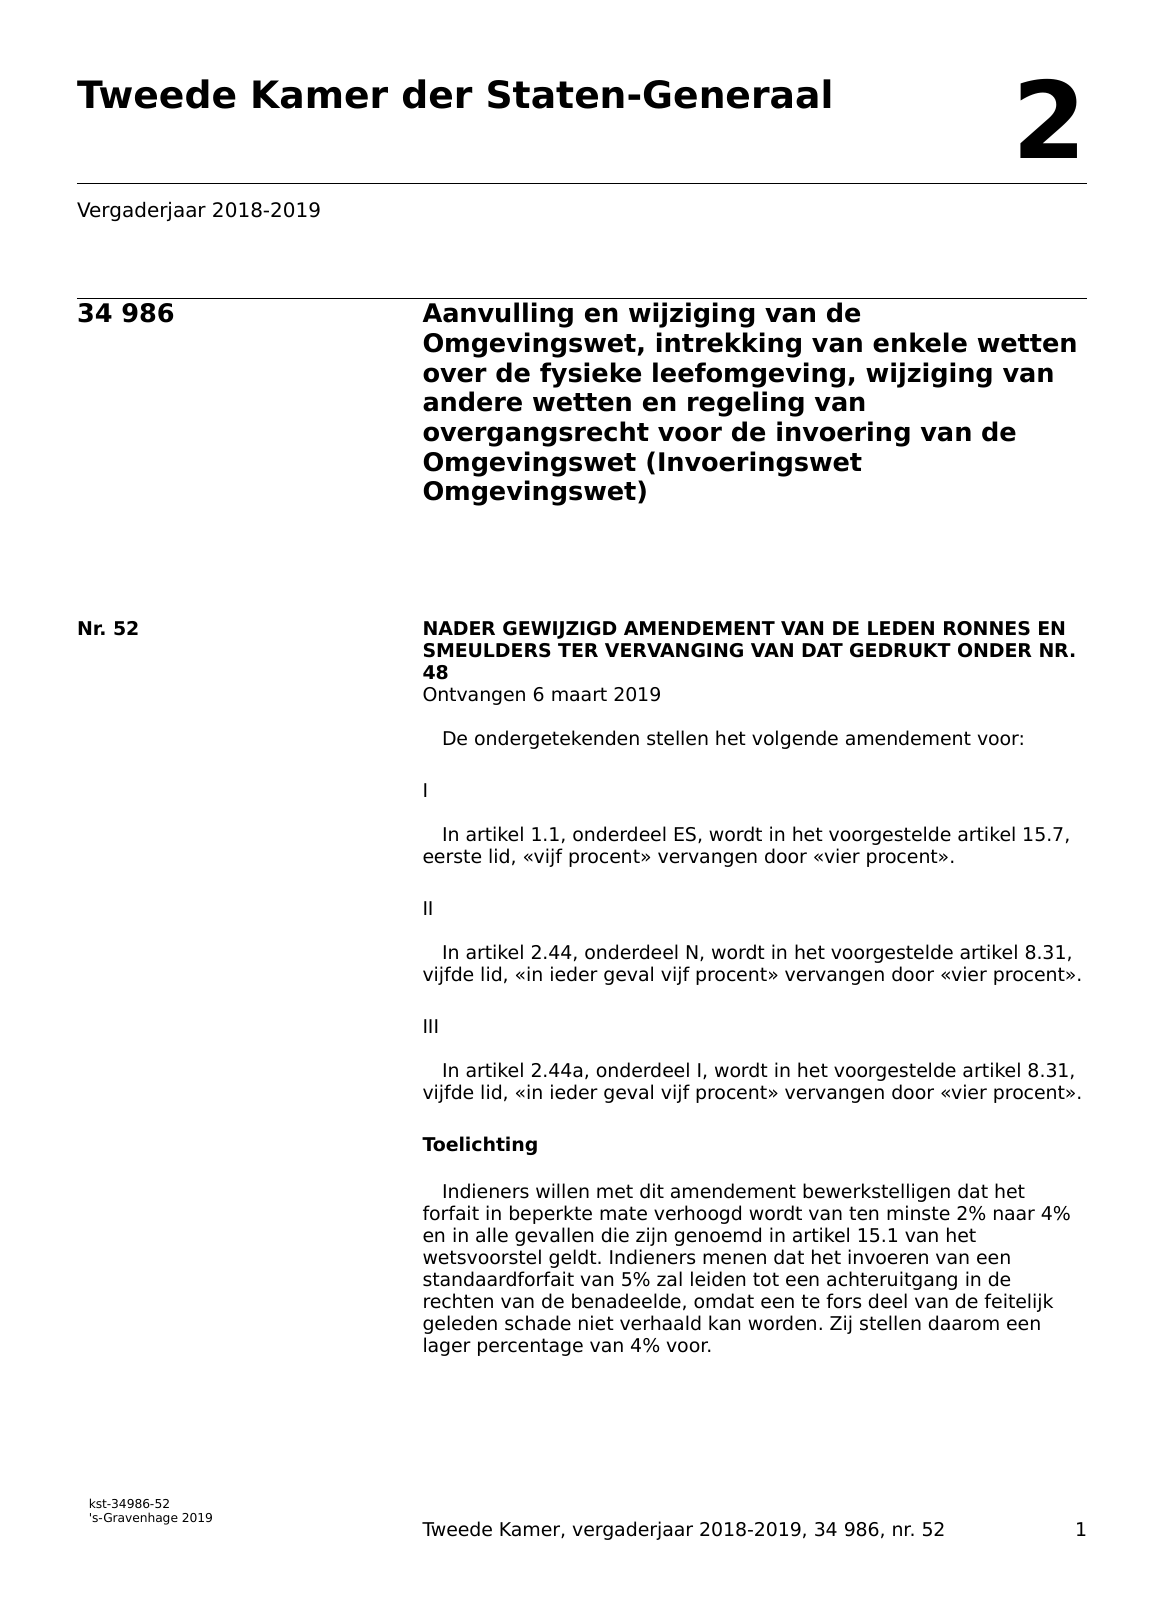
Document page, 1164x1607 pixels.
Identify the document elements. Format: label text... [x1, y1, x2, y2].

subtitle Nr. 52 NADER GEWIJZIGD AMENDEMENT VAN DE LEDEN RONNES EN SMEULDERS TER VERVANGING VAN DAT GEDRUKT ONDER NR. 48 [77, 618, 1087, 684]
subtitle I [422, 780, 1087, 802]
text De ondergetekenden stellen het volgende amendement voor: [422, 728, 1087, 750]
subtitle II [422, 898, 1087, 920]
text kst-34986-52 [88, 1497, 323, 1511]
subtitle III [422, 1016, 1087, 1038]
text In artikel 2.44, onderdeel N, wordt in het voorgestelde artikel 8.31, vijfde lid, «in ieder geval vijf procent» vervangen door «vier procent». [422, 942, 1087, 986]
subtitle 34 986 Aanvulling en wijziging van de Omgevingswet, intrekking van enkele wetten over de fysieke leefomgeving, wijziging van andere wetten en regeling van overgangsrecht voor de invoering van de Omgevingswet (Invoeringswet Omgevingswet) [77, 299, 1087, 507]
text 's-Gravenhage 2019 [88, 1511, 323, 1525]
text Ontvangen 6 maart 2019 [422, 684, 1087, 706]
text In artikel 1.1, onderdeel ES, wordt in het voorgestelde artikel 15.7, eerste lid, «vijf procent» vervangen door «vier procent». [422, 824, 1087, 868]
subtitle Toelichting [422, 1134, 1087, 1156]
table_cell Vergaderjaar 2018-2019 [77, 184, 1087, 298]
table_header Tweede Kamer der Staten-Generaal [77, 59, 886, 183]
table_header 2 [886, 59, 1087, 183]
text In artikel 2.44a, onderdeel I, wordt in het voorgestelde artikel 8.31, vijfde lid, «in ieder geval vijf procent» vervangen door «vier procent». [422, 1060, 1087, 1104]
text Indieners willen met dit amendement bewerkstelligen dat het forfait in beperkte mate verhoogd wordt van ten minste 2% naar 4% en in alle gevallen die zijn genoemd in artikel 15.1 van het wetsvoorstel geldt. Indieners menen dat het invoeren van een standaardforfait van 5% zal leiden tot een achteruitgang in de rechten van de benadeelde, omdat een te fors deel van de feitelijk geleden schade niet verhaald kan worden. Zij stellen daarom een lager percentage van 4% voor. [422, 1181, 1087, 1357]
